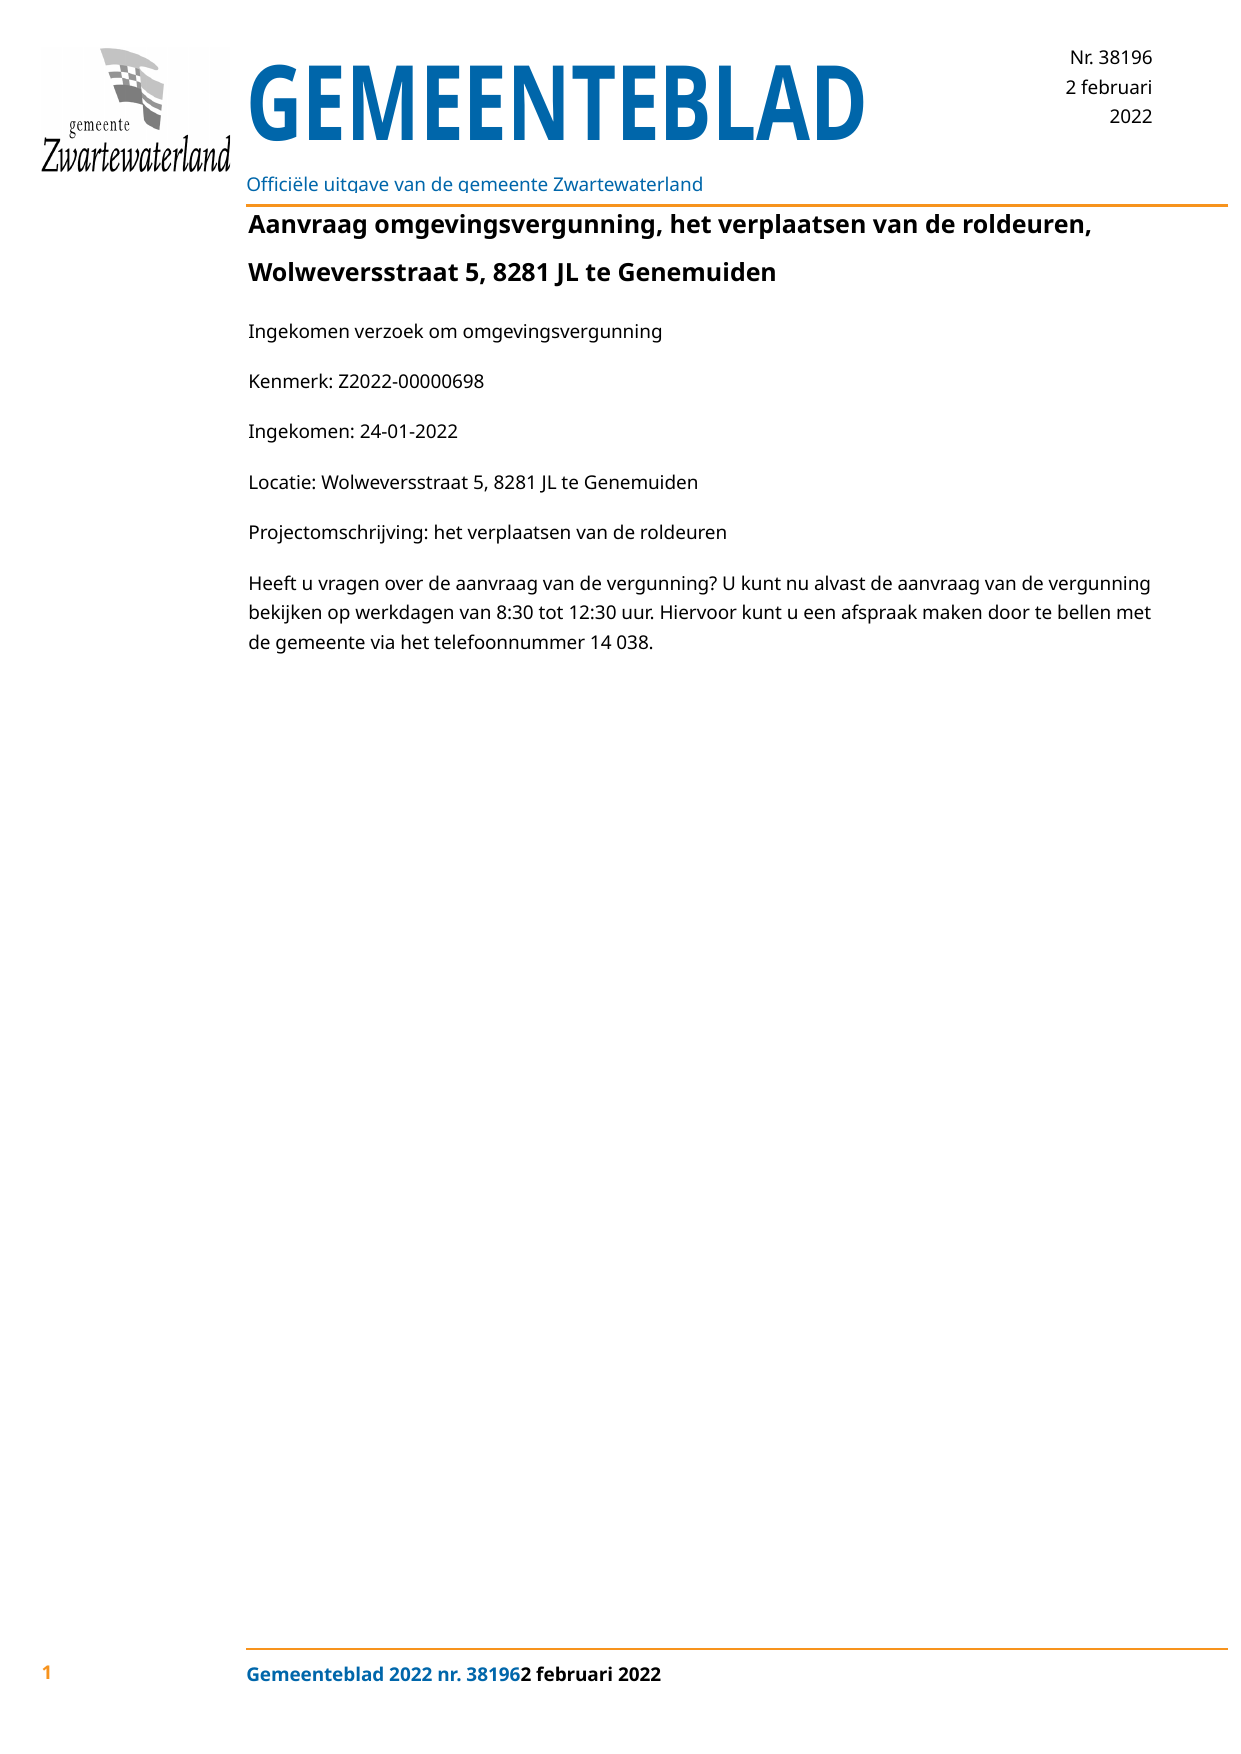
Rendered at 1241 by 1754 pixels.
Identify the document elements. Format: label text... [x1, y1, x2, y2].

text Projectomschrijving: het verplaatsen van de roldeuren [248, 519, 1152, 545]
text Kenmerk: Z2022-00000698 [248, 368, 1152, 394]
text Aanvraag omgevingsvergunning, het verplaatsen van de roldeuren, Wolweversstraat 5, 8281 JL te Genemuiden [248, 207, 1152, 288]
text Ingekomen: 24-01-2022 [248, 419, 1152, 444]
picture [41, 47, 231, 172]
text Heeft u vragen over de aanvraag van de vergunning? U kunt nu alvast de aanvraag van de vergunning bekijken op werkdagen van 8:30 tot 12:30 uur. Hiervoor kunt u een afspraak maken door te bellen met de gemeente via het telefoonnummer 14 038. [248, 570, 1152, 655]
text Locatie: Wolweversstraat 5, 8281 JL te Genemuiden [248, 469, 1152, 495]
text Ingekomen verzoek om omgevingsvergunning [248, 318, 1152, 344]
